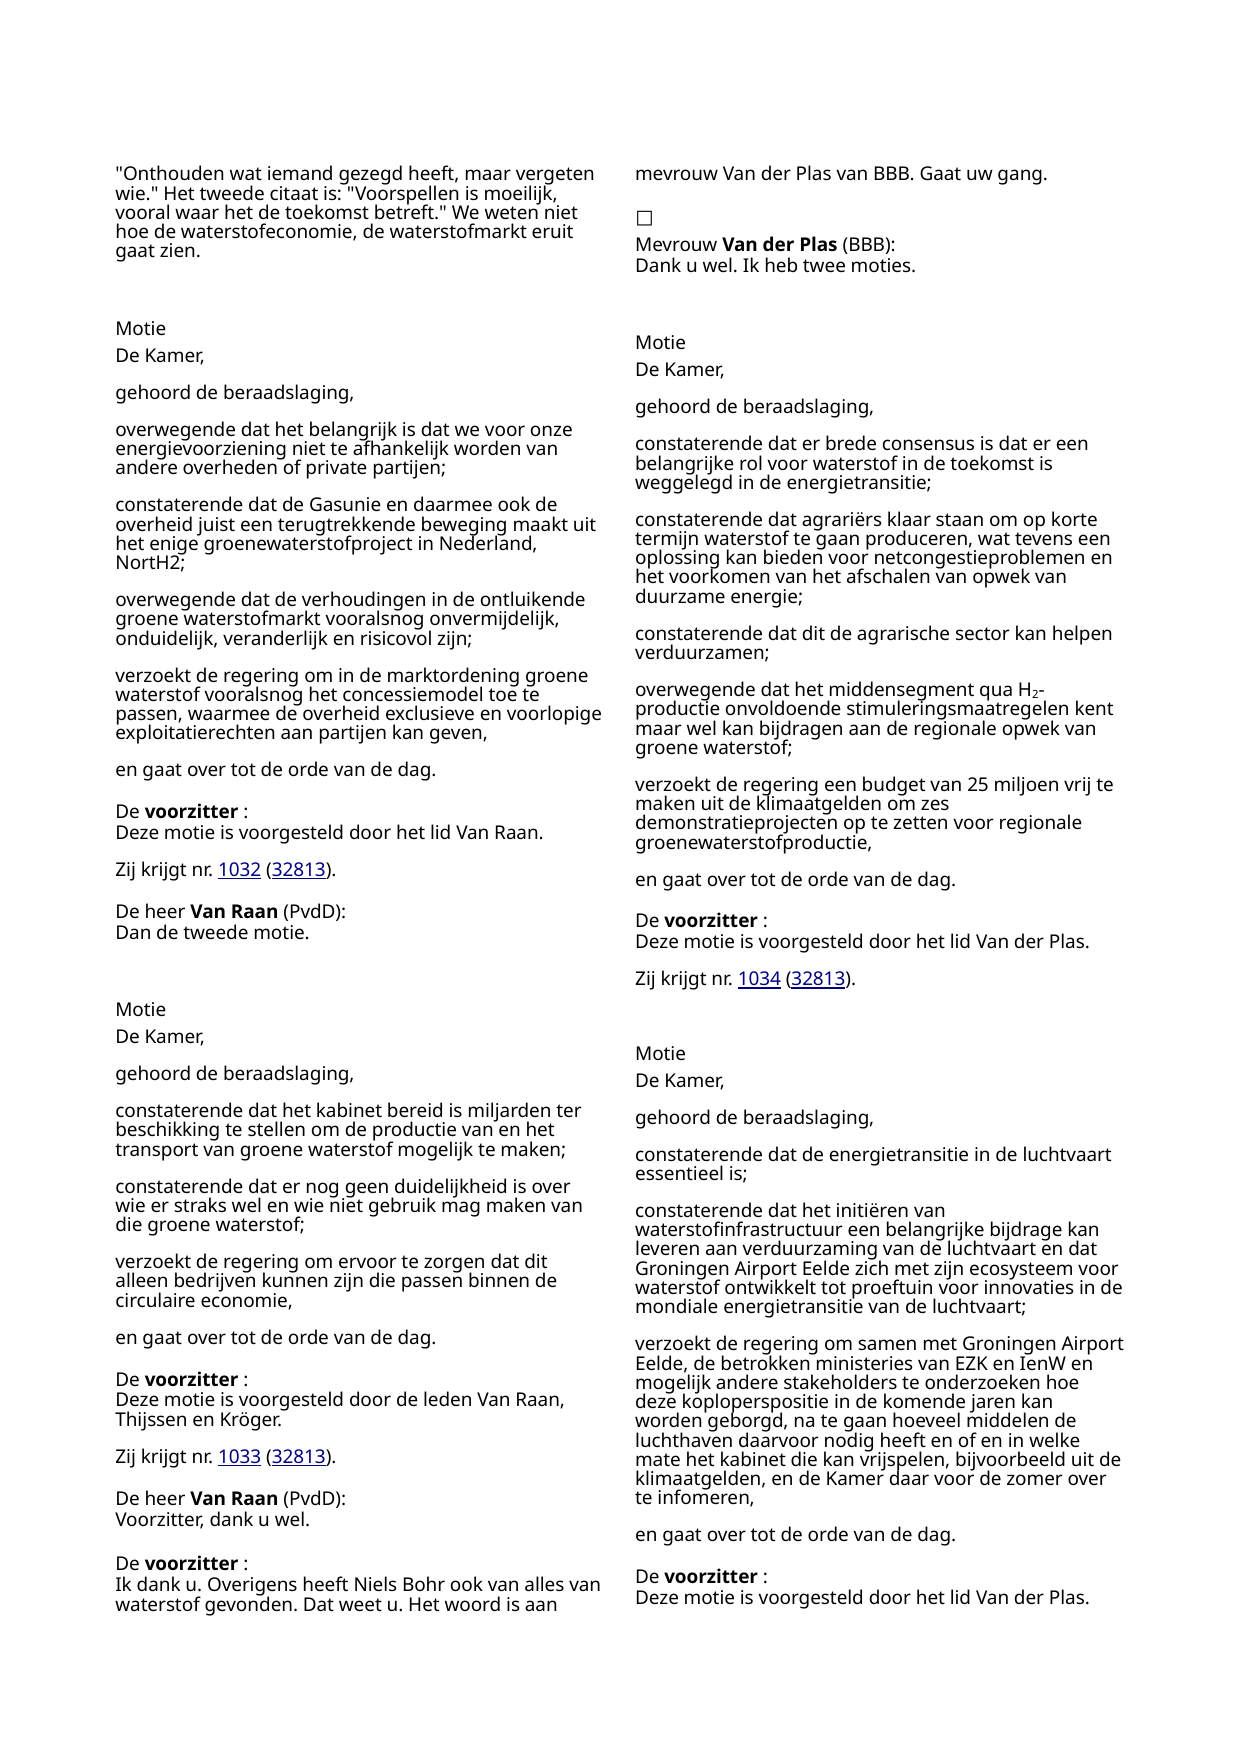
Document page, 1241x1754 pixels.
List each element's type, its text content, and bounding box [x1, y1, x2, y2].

text Motie [115, 997, 605, 1022]
text Mevrouw Van der Plas (BBB): [635, 231, 1125, 257]
text Zij krijgt nr. 1034 (32813). [635, 970, 1125, 989]
text constaterende dat het initiëren van waterstofinfrastructuur een belangrijke bijdrage kan leveren aan verduurzaming van de luchtvaart en dat Groningen Airport Eelde zich met zijn ecosysteem voor waterstof ontwikkelt tot proeftuin voor innovaties in de mondiale energietransitie van de luchtvaart; [635, 1202, 1125, 1317]
text De Kamer, [115, 1028, 605, 1047]
text Deze motie is voorgesteld door de leden Van Raan, Thijssen en Kröger. [115, 1391, 605, 1430]
text overwegende dat de verhoudingen in de ontluikende groene waterstofmarkt vooralsnog onvermijdelijk, onduidelijk, veranderlijk en risicovol zijn; [115, 591, 605, 649]
text De Kamer, [635, 361, 1125, 381]
text Deze motie is voorgesteld door het lid Van der Plas. [635, 1589, 1125, 1608]
text Zij krijgt nr. 1032 (32813). [115, 861, 605, 880]
text en gaat over tot de orde van de dag. [115, 761, 605, 781]
text mevrouw Van der Plas van BBB. Gaat uw gang. [635, 165, 1125, 184]
text verzoekt de regering om ervoor te zorgen dat dit alleen bedrijven kunnen zijn die passen binnen de circulaire economie, [115, 1253, 605, 1311]
text ⬜ [635, 205, 1125, 231]
text De heer Van Raan (PvdD): [115, 1485, 605, 1511]
text en gaat over tot de orde van de dag. [115, 1329, 605, 1348]
text De voorzitter : [635, 908, 1125, 933]
text Voorzitter, dank u wel. [115, 1511, 605, 1530]
text constaterende dat agrariërs klaar staan om op korte termijn waterstof te gaan produceren, wat tevens een oplossing kan bieden voor netcongestieproblemen en het voorkomen van het afschalen van opwek van duurzame energie; [635, 511, 1125, 607]
text "Onthouden wat iemand gezegd heeft, maar vergeten wie." Het tweede citaat is: "Voorspellen is moeilijk, vooral waar het de toekomst betreft." We weten niet hoe de waterstofeconomie, de waterstofmarkt eruit gaat zien. [115, 165, 605, 262]
text De voorzitter : [635, 1563, 1125, 1589]
text Motie [115, 315, 605, 341]
text constaterende dat de Gasunie en daarmee ook de overheid juist een terugtrekkende beweging maakt uit het enige groenewaterstofproject in Nederland, NortH2; [115, 496, 605, 573]
text overwegende dat het belangrijk is dat we voor onze energievoorziening niet te afhankelijk worden van andere overheden of private partijen; [115, 421, 605, 478]
text Dan de tweede motie. [115, 924, 605, 943]
text Zij krijgt nr. 1033 (32813). [115, 1448, 605, 1467]
text constaterende dat de energietransitie in de luchtvaart essentieel is; [635, 1146, 1125, 1184]
text constaterende dat het kabinet bereid is miljarden ter beschikking te stellen om de productie van en het transport van groene waterstof mogelijk te maken; [115, 1102, 605, 1160]
text verzoekt de regering een budget van 25 miljoen vrij te maken uit de klimaatgelden om zes demonstratieprojecten op te zetten voor regionale groenewaterstofproductie, [635, 776, 1125, 853]
text Ik dank u. Overigens heeft Niels Bohr ook van alles van waterstof gevonden. Dat weet u. Het woord is aan [115, 1576, 605, 1615]
text De Kamer, [635, 1072, 1125, 1091]
text overwegende dat het middensegment qua H2-productie onvoldoende stimuleringsmaatregelen kent maar wel kan bijdragen aan de regionale opwek van groene waterstof; [635, 681, 1125, 758]
text verzoekt de regering om samen met Groningen Airport Eelde, de betrokken ministeries van EZK en IenW en mogelijk andere stakeholders te onderzoeken hoe deze koploperspositie in de komende jaren kan worden geborgd, na te gaan hoeveel middelen de luchthaven daarvoor nodig heeft en of en in welke mate het kabinet die kan vrijspelen, bijvoorbeeld uit de klimaatgelden, en de Kamer daar voor de zomer over te infomeren, [635, 1335, 1125, 1509]
text Motie [635, 1040, 1125, 1066]
text gehoord de beraadslaging, [115, 1065, 605, 1084]
text verzoekt de regering om in de marktordening groene waterstof vooralsnog het concessiemodel toe te passen, waarmee de overheid exclusieve en voorlopige exploitatierechten aan partijen kan geven, [115, 667, 605, 744]
text De voorzitter : [115, 1551, 605, 1576]
text Dank u wel. Ik heb twee moties. [635, 257, 1125, 276]
text constaterende dat er nog geen duidelijkheid is over wie er straks wel en wie niet gebruik mag maken van die groene waterstof; [115, 1178, 605, 1236]
text en gaat over tot de orde van de dag. [635, 871, 1125, 890]
text gehoord de beraadslaging, [635, 398, 1125, 417]
text De heer Van Raan (PvdD): [115, 898, 605, 924]
text gehoord de beraadslaging, [115, 384, 605, 403]
text Motie [635, 329, 1125, 355]
text De voorzitter : [115, 1366, 605, 1391]
text constaterende dat er brede consensus is dat er een belangrijke rol voor waterstof in de toekomst is weggelegd in de energietransitie; [635, 435, 1125, 493]
text gehoord de beraadslaging, [635, 1109, 1125, 1128]
text en gaat over tot de orde van de dag. [635, 1526, 1125, 1546]
text Deze motie is voorgesteld door het lid Van der Plas. [635, 933, 1125, 953]
text De Kamer, [115, 347, 605, 366]
text De voorzitter : [115, 798, 605, 824]
text constaterende dat dit de agrarische sector kan helpen verduurzamen; [635, 625, 1125, 663]
text Deze motie is voorgesteld door het lid Van Raan. [115, 824, 605, 843]
